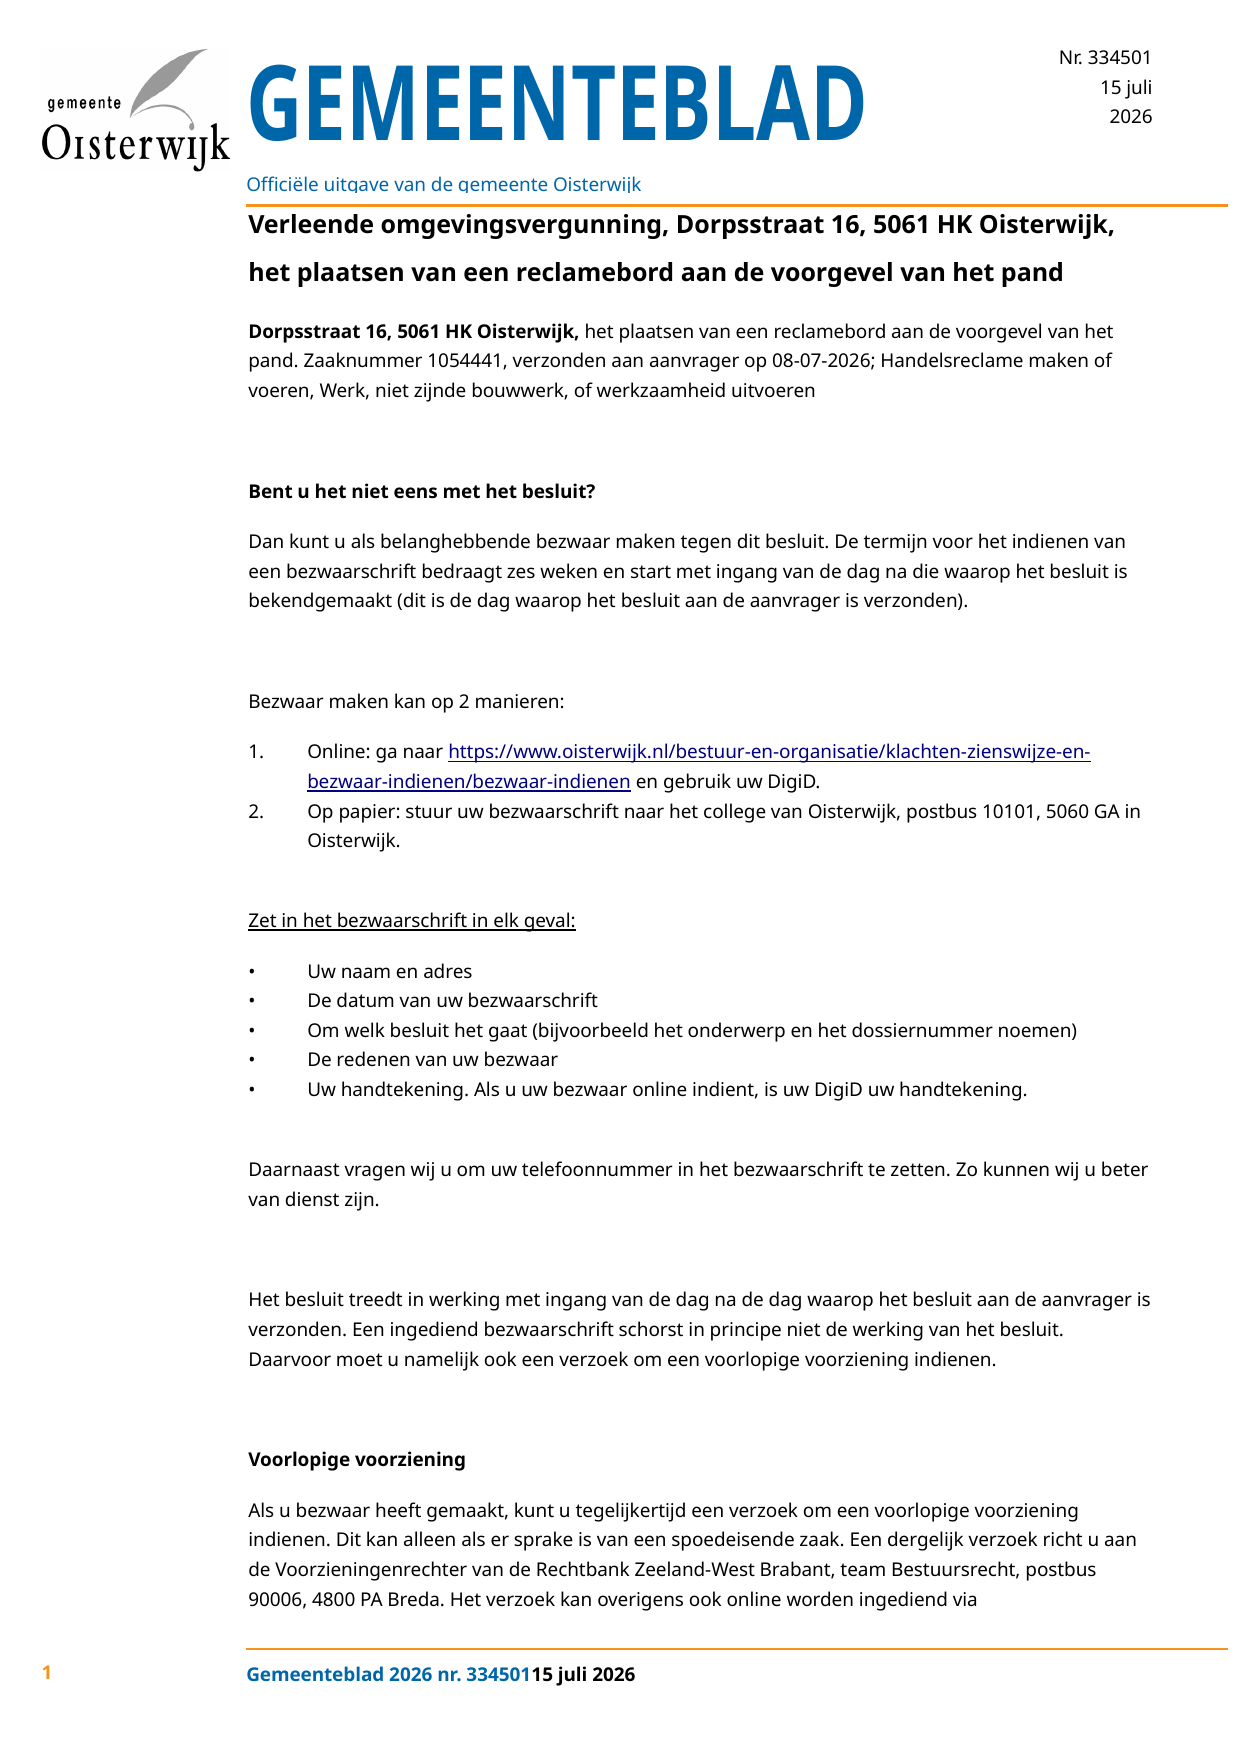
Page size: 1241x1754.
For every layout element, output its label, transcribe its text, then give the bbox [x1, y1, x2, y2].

text Dorpsstraat 16, 5061 HK Oisterwijk, het plaatsen van een reclamebord aan de voorgevel van het pand. Zaaknummer 1054441, verzonden aan aanvrager op 08-07-2026; Handelsreclame maken of voeren, Werk, niet zijnde bouwwerk, of werkzaamheid uitvoeren [248, 318, 1152, 403]
text Bent u het niet eens met het besluit? [248, 478, 1152, 504]
list Online: ga naar https://www.oisterwijk.nl/bestuur-en-organisatie/klachten-zienswijze-en-bezwaar-indienen/bezwaar-indienen en gebruik uw DigiD. [248, 739, 1152, 794]
text Zet in het bezwaarschrift in elk geval: [248, 907, 1152, 933]
list De datum van uw bezwaarschrift [248, 987, 1152, 1013]
list De redenen van uw bezwaar [248, 1047, 1152, 1072]
list Uw handtekening. Als u uw bezwaar online indient, is uw DigiD uw handtekening. [248, 1076, 1152, 1102]
text Als u bezwaar heeft gemaakt, kunt u tegelijkertijd een verzoek om een voorlopige voorziening indienen. Dit kan alleen als er sprake is van een spoedeisende zaak. Een dergelijk verzoek richt u aan de Voorzieningenrechter van de Rechtbank Zeeland-West Brabant, team Bestuursrecht, postbus 90006, 4800 PA Breda. Het verzoek kan overigens ook online worden ingediend via [248, 1497, 1152, 1612]
picture [41, 47, 231, 172]
text Verleende omgevingsvergunning, Dorpsstraat 16, 5061 HK Oisterwijk, het plaatsen van een reclamebord aan de voorgevel van het pand [248, 207, 1152, 288]
text Het besluit treedt in werking met ingang van de dag na de dag waarop het besluit aan de aanvrager is verzonden. Een ingediend bezwaarschrift schorst in principe niet de werking van het besluit. Daarvoor moet u namelijk ook een verzoek om een voorlopige voorziening indienen. [248, 1287, 1152, 1372]
text Dan kunt u als belanghebbende bezwaar maken tegen dit besluit. De termijn voor het indienen van een bezwaarschrift bedraagt zes weken en start met ingang van de dag na die waarop het besluit is bekendgemaakt (dit is de dag waarop het besluit aan de aanvrager is verzonden). [248, 528, 1152, 613]
list Op papier: stuur uw bezwaarschrift naar het college van Oisterwijk, postbus 10101, 5060 GA in Oisterwijk. [248, 798, 1152, 853]
text Bezwaar maken kan op 2 manieren: [248, 688, 1152, 714]
list Uw naam en adres [248, 958, 1152, 984]
text Daarnaast vragen wij u om uw telefoonnummer in het bezwaarschrift te zetten. Zo kunnen wij u beter van dienst zijn. [248, 1156, 1152, 1212]
list Om welk besluit het gaat (bijvoorbeeld het onderwerp en het dossiernummer noemen) [248, 1017, 1152, 1043]
text Voorlopige voorziening [248, 1447, 1152, 1472]
